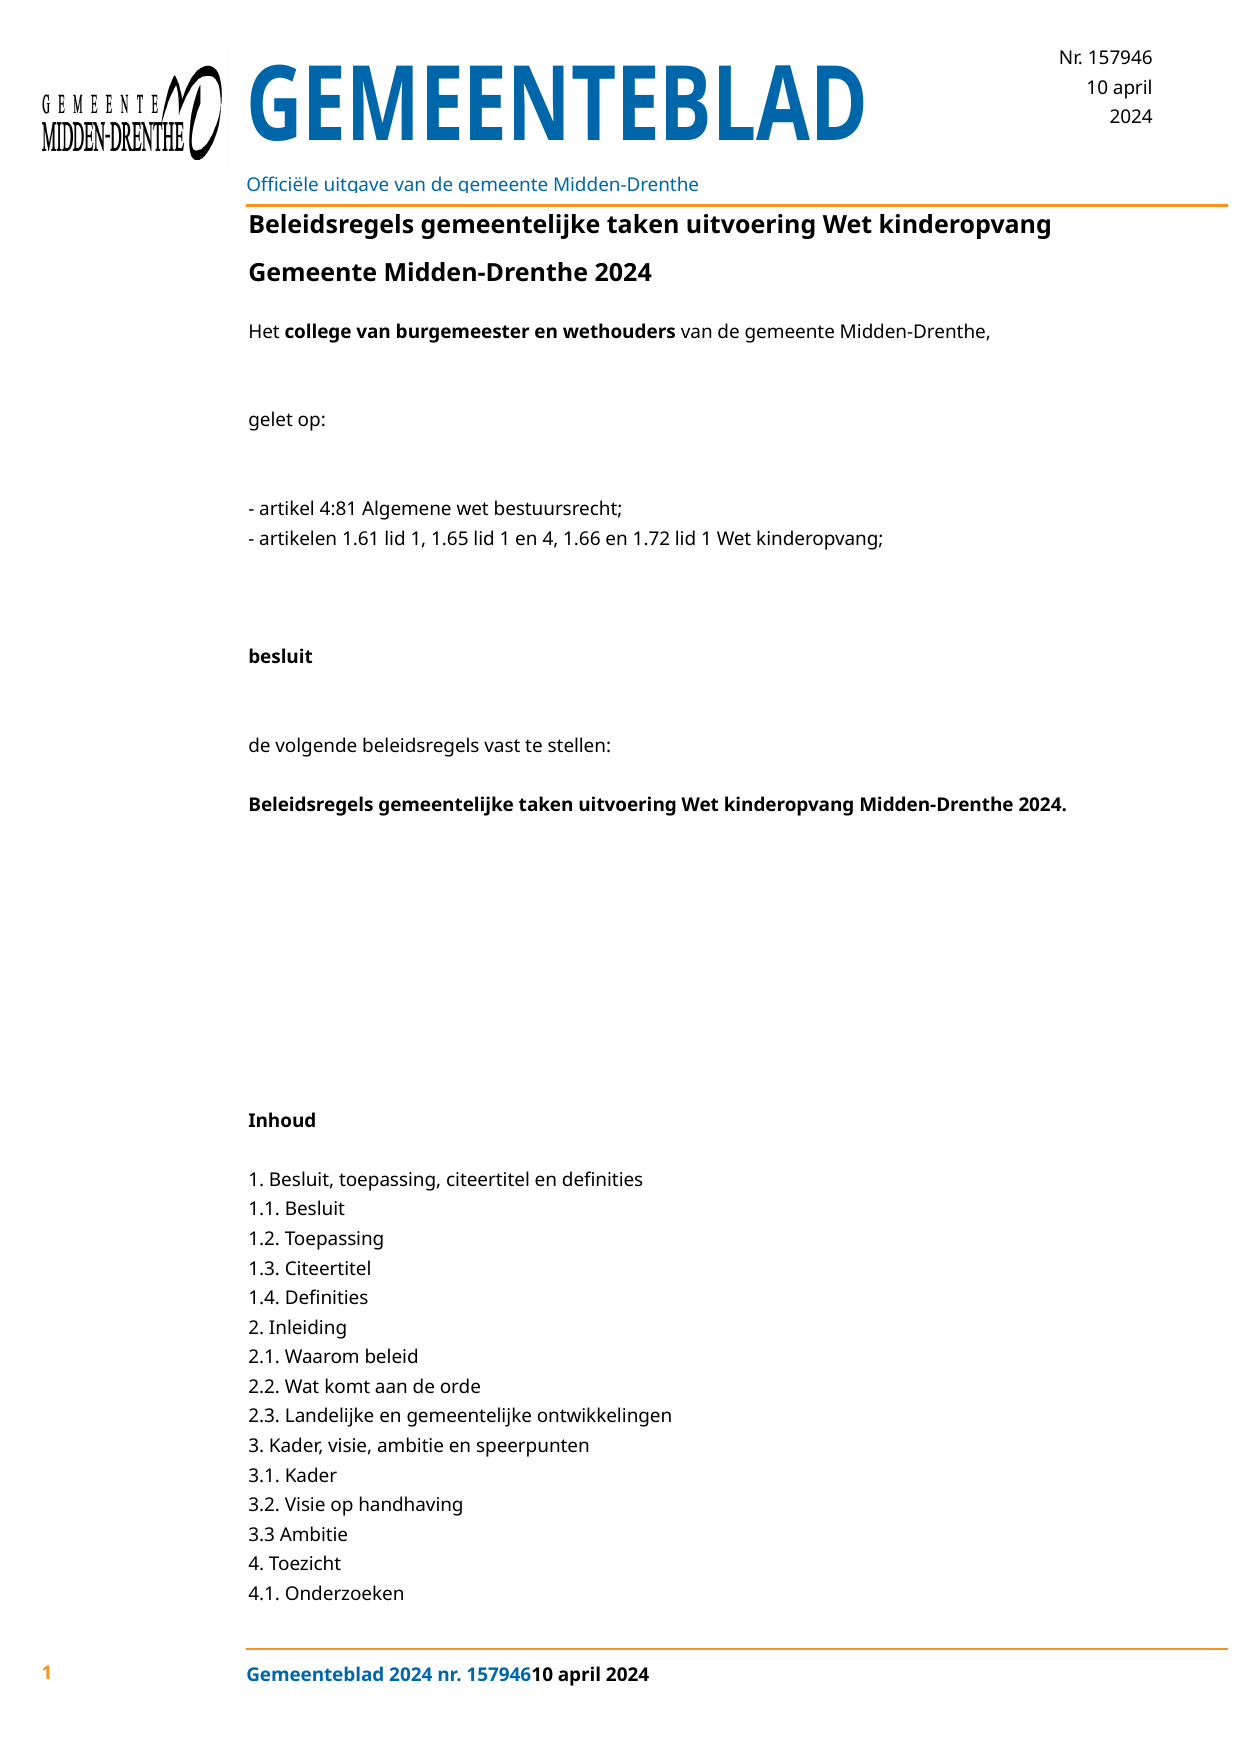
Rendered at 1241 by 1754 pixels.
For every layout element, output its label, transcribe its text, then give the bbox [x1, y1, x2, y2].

text 4.1. Onderzoeken [248, 1580, 1152, 1606]
text - artikel 4:81 Algemene wet bestuursrecht; [248, 495, 1152, 521]
text 1.2. Toepassing [248, 1225, 1152, 1251]
text 1. Besluit, toepassing, citeertitel en definities [248, 1166, 1152, 1192]
text 2.3. Landelijke en gemeentelijke ontwikkelingen [248, 1403, 1152, 1428]
text 2. Inleiding [248, 1314, 1152, 1339]
text Inhoud [248, 1107, 1152, 1132]
text Het college van burgemeester en wethouders van de gemeente Midden-Drenthe, [248, 318, 1152, 344]
text 1.1. Besluit [248, 1196, 1152, 1221]
text Beleidsregels gemeentelijke taken uitvoering Wet kinderopvang Gemeente Midden-Drenthe 2024 [248, 207, 1152, 288]
text 4. Toezicht [248, 1551, 1152, 1576]
text 3. Kader, visie, ambitie en speerpunten [248, 1432, 1152, 1458]
text 3.3 Ambitie [248, 1521, 1152, 1547]
text - artikelen 1.61 lid 1, 1.65 lid 1 en 4, 1.66 en 1.72 lid 1 Wet kinderopvang; [248, 525, 1152, 551]
text besluit [248, 643, 1152, 669]
text gelet op: [248, 407, 1152, 432]
text 1.4. Definities [248, 1284, 1152, 1310]
text de volgende beleidsregels vast te stellen: [248, 732, 1152, 758]
text 2.2. Wat komt aan de orde [248, 1373, 1152, 1399]
text Beleidsregels gemeentelijke taken uitvoering Wet kinderopvang Midden-Drenthe 2024. [248, 791, 1152, 817]
text 1.3. Citeertitel [248, 1255, 1152, 1280]
picture [41, 47, 231, 172]
text 2.1. Waarom beleid [248, 1343, 1152, 1369]
text 3.1. Kader [248, 1462, 1152, 1487]
text 3.2. Visie op handhaving [248, 1491, 1152, 1517]
